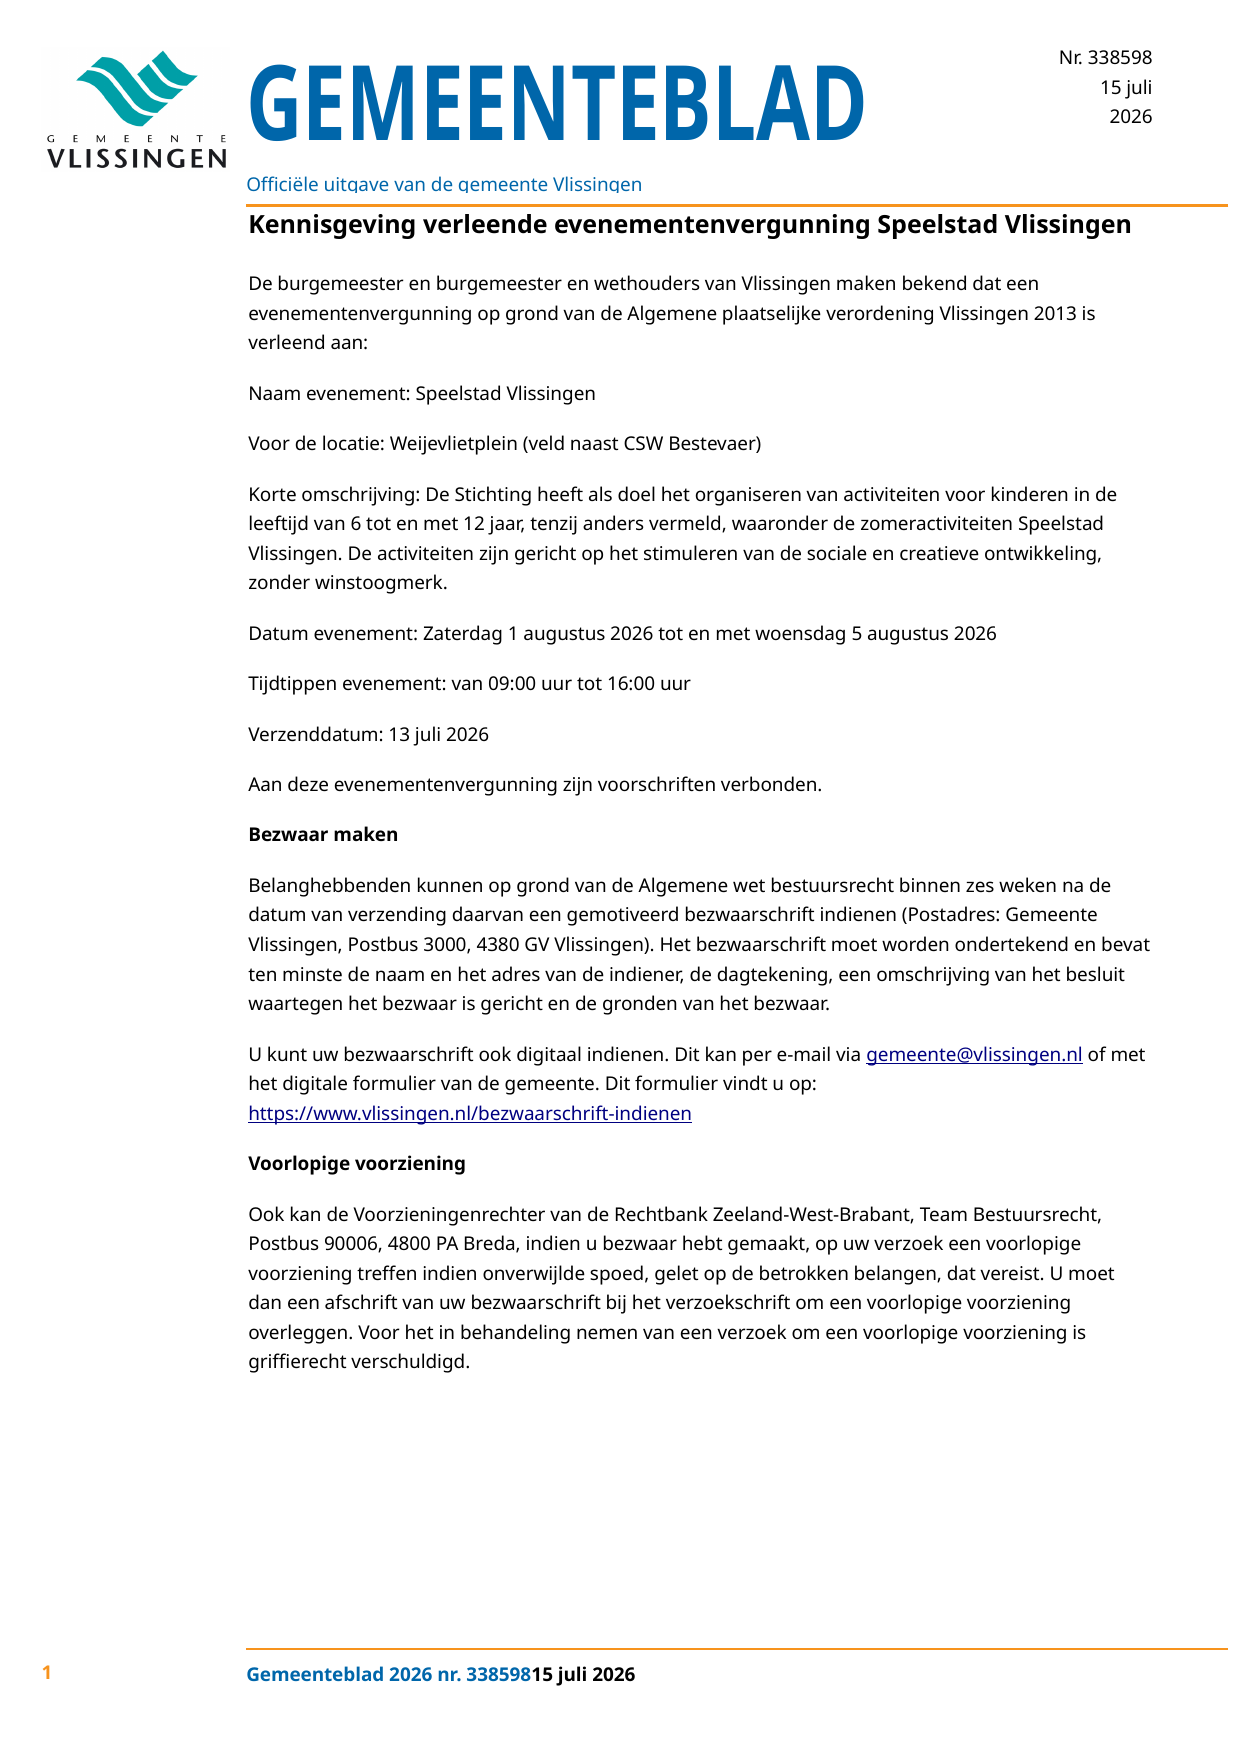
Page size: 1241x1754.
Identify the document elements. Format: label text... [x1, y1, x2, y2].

picture [41, 47, 231, 172]
text Aan deze evenementenvergunning zijn voorschriften verbonden. [248, 771, 1152, 797]
text Voorlopige voorziening [248, 1150, 1152, 1176]
text Ook kan de Voorzieningenrechter van de Rechtbank Zeeland-West-Brabant, Team Bestuursrecht, Postbus 90006, 4800 PA Breda, indien u bezwaar hebt gemaakt, op uw verzoek een voorlopige voorziening treffen indien onverwijlde spoed, gelet op de betrokken belangen, dat vereist. U moet dan een afschrift van uw bezwaarschrift bij het verzoekschrift om een voorlopige voorziening overleggen. Voor het in behandeling nemen van een verzoek om een voorlopige voorziening is griffierecht verschuldigd. [248, 1201, 1152, 1374]
text De burgemeester en burgemeester en wethouders van Vlissingen maken bekend dat een evenementenvergunning op grond van de Algemene plaatselijke verordening Vlissingen 2013 is verleend aan: [248, 270, 1152, 355]
text Naam evenement: Speelstad Vlissingen [248, 380, 1152, 406]
text Tijdtippen evenement: van 09:00 uur tot 16:00 uur [248, 670, 1152, 696]
text Belanghebbenden kunnen op grond van de Algemene wet bestuursrecht binnen zes weken na de datum van verzending daarvan een gemotiveerd bezwaarschrift indienen (Postadres: Gemeente Vlissingen, Postbus 3000, 4380 GV Vlissingen). Het bezwaarschrift moet worden ondertekend en bevat ten minste de naam en het adres van de indiener, de dagtekening, een omschrijving van het besluit waartegen het bezwaar is gericht en de gronden van het bezwaar. [248, 872, 1152, 1016]
text Verzenddatum: 13 juli 2026 [248, 721, 1152, 746]
text Bezwaar maken [248, 822, 1152, 847]
text Voor de locatie: Weijevlietplein (veld naast CSW Bestevaer) [248, 430, 1152, 456]
text Kennisgeving verleende evenementenvergunning Speelstad Vlissingen [248, 207, 1152, 241]
text U kunt uw bezwaarschrift ook digitaal indienen. Dit kan per e-mail via gemeente@vlissingen.nl of met het digitale formulier van de gemeente. Dit formulier vindt u op: https://www.vlissingen.nl/bezwaarschrift-indienen [248, 1041, 1152, 1126]
text Korte omschrijving: De Stichting heeft als doel het organiseren van activiteiten voor kinderen in de leeftijd van 6 tot en met 12 jaar, tenzij anders vermeld, waaronder de zomeractiviteiten Speelstad Vlissingen. De activiteiten zijn gericht op het stimuleren van de sociale en creatieve ontwikkeling, zonder winstoogmerk. [248, 481, 1152, 595]
text Datum evenement: Zaterdag 1 augustus 2026 tot en met woensdag 5 augustus 2026 [248, 620, 1152, 646]
